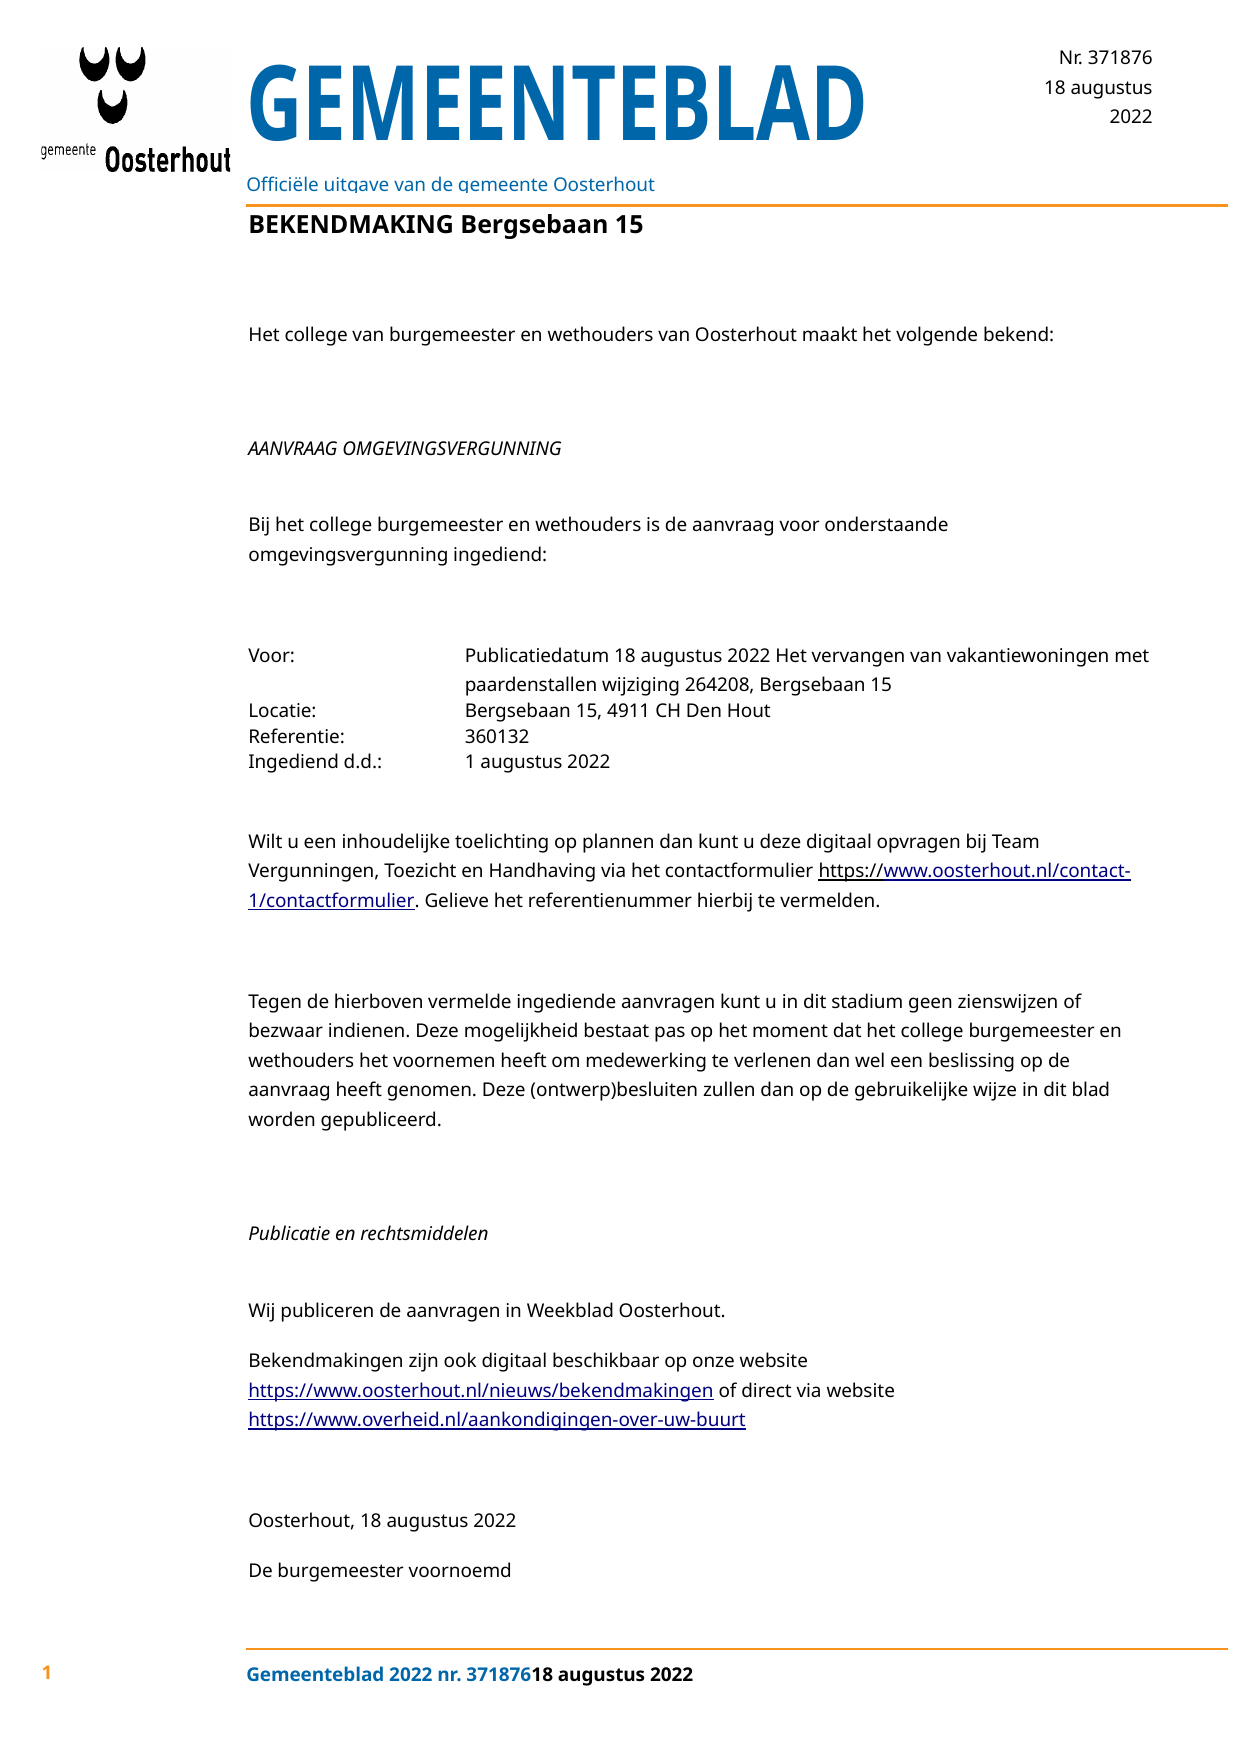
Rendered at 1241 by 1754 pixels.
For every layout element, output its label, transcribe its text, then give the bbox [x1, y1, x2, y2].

table_cell Locatie: [248, 697, 464, 723]
table_header Publicatiedatum 18 augustus 2022 Het vervangen van vakantiewoningen met paardenstallen wijziging 264208, Bergsebaan 15 [465, 642, 1152, 697]
text AANVRAAG OMGEVINGSVERGUNNING [248, 435, 1152, 461]
text Tegen de hierboven vermelde ingediende aanvragen kunt u in dit stadium geen zienswijzen of bezwaar indienen. Deze mogelijkheid bestaat pas op het moment dat het college burgemeester en wethouders het voornemen heeft om medewerking te verlenen dan wel een beslissing op de aanvraag heeft genomen. Deze (ontwerp)besluiten zullen dan op de gebruikelijke wijze in dit blad worden gepubliceerd. [248, 988, 1152, 1132]
text De burgemeester voornoemd [248, 1558, 1152, 1583]
text BEKENDMAKING Bergsebaan 15 [248, 207, 1152, 241]
table_cell Bergsebaan 15, 4911 CH Den Hout [465, 697, 1152, 723]
table_cell Ingediend d.d.: [248, 749, 464, 774]
text Wij publiceren de aanvragen in Weekblad Oosterhout. [248, 1297, 1152, 1322]
text Bekendmakingen zijn ook digitaal beschikbaar op onze website https://www.oosterhout.nl/nieuws/bekendmakingen of direct via website https://www.overheid.nl/aankondigingen-over-uw-buurt [248, 1347, 1152, 1432]
table_cell Referentie: [248, 723, 464, 748]
text Bij het college burgemeester en wethouders is de aanvraag voor onderstaande omgevingsvergunning ingediend: [248, 511, 1152, 567]
text Het college van burgemeester en wethouders van Oosterhout maakt het volgende bekend: [248, 321, 1152, 346]
text Oosterhout, 18 augustus 2022 [248, 1507, 1152, 1533]
table_cell 360132 [465, 723, 1152, 748]
text Publicatie en rechtsmiddelen [248, 1221, 1152, 1246]
table_cell 1 augustus 2022 [465, 749, 1152, 774]
picture [41, 47, 231, 172]
table_header Voor: [248, 642, 464, 697]
text Wilt u een inhoudelijke toelichting op plannen dan kunt u deze digitaal opvragen bij Team Vergunningen, Toezicht en Handhaving via het contactformulier https://www.oosterhout.nl/contact-1/contactformulier. Gelieve het referentienummer hierbij te vermelden. [248, 828, 1152, 913]
